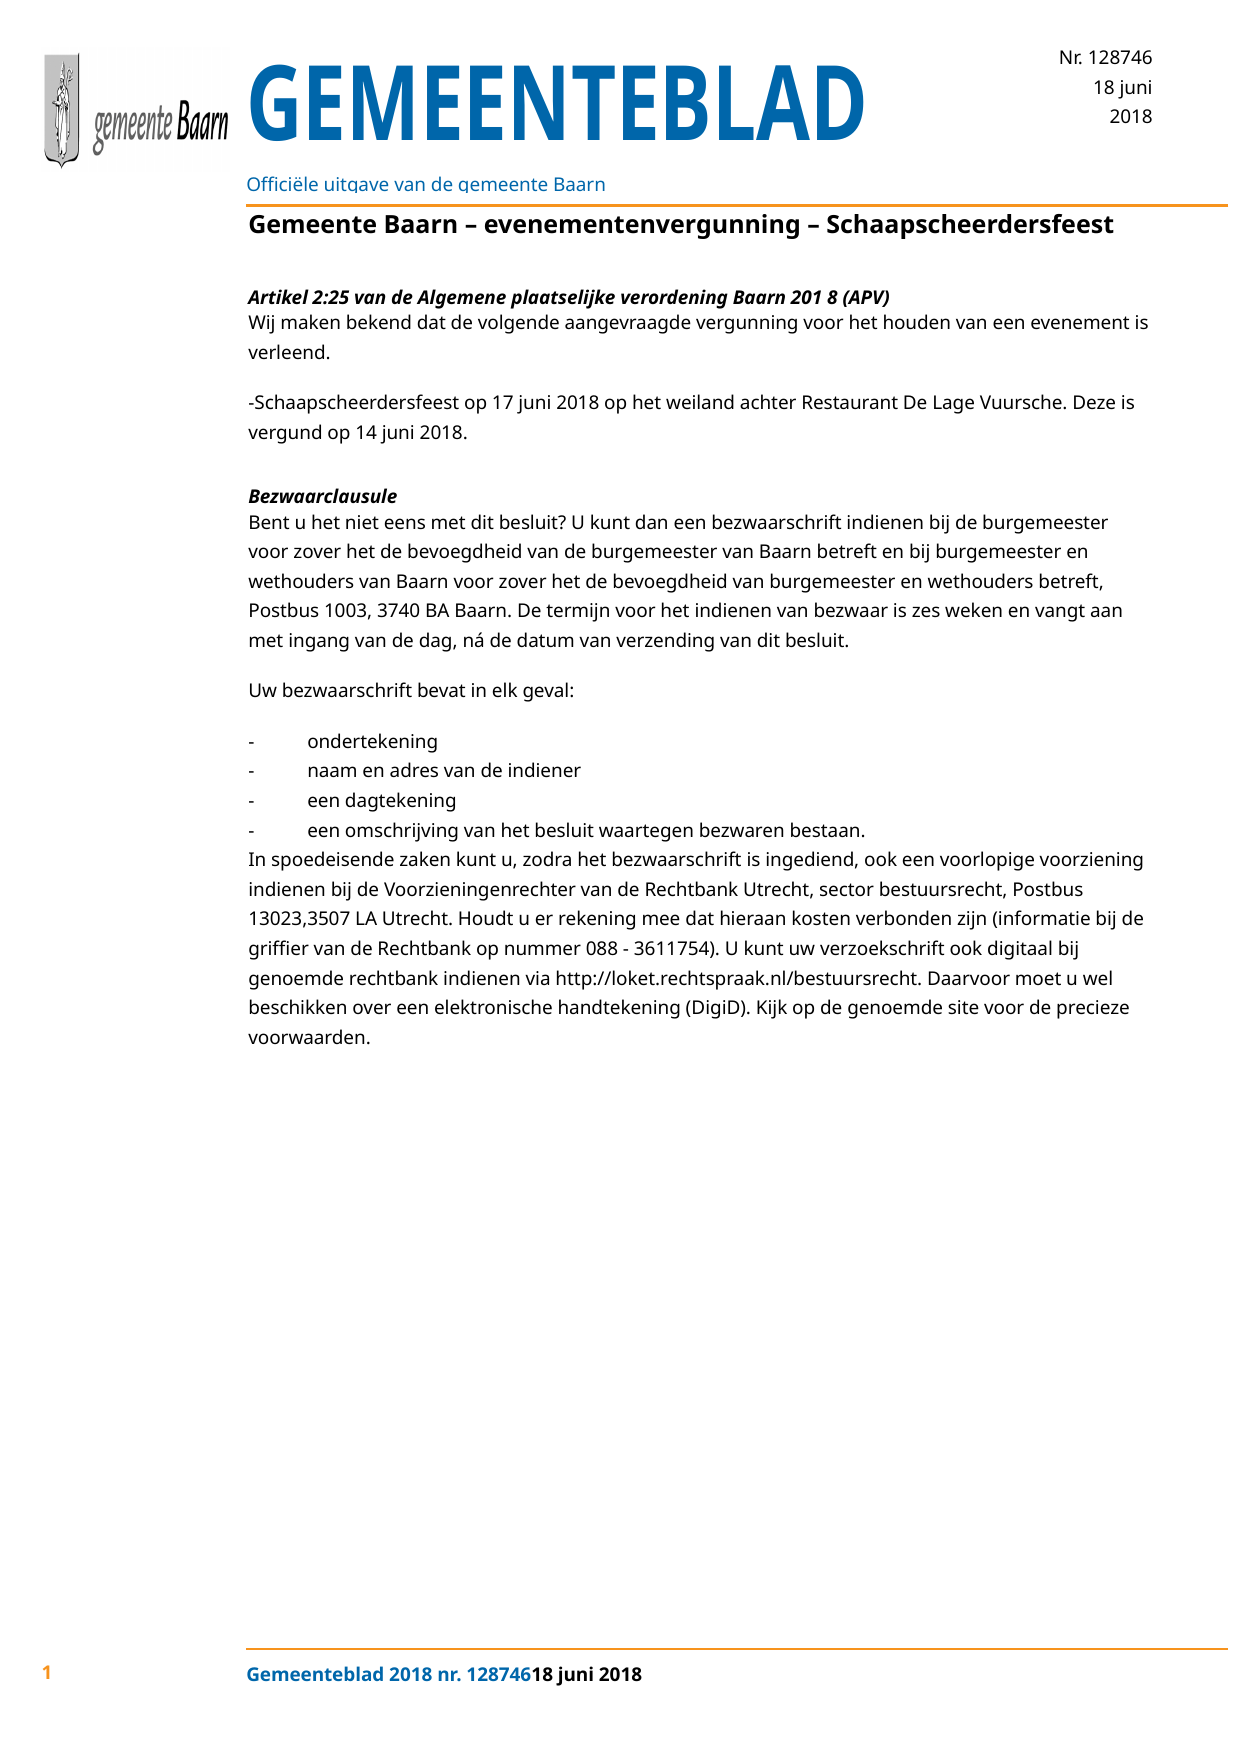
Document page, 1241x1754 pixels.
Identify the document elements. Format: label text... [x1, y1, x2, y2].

text In spoedeisende zaken kunt u, zodra het bezwaarschrift is ingediend, ook een voorlopige voorziening indienen bij de Voorzieningenrechter van de Rechtbank Utrecht, sector bestuursrecht, Postbus 13023,3507 LA Utrecht. Houdt u er rekening mee dat hieraan kosten verbonden zijn (informatie bij de griffier van de Rechtbank op nummer 088 - 3611754). U kunt uw verzoekschrift ook digitaal bij genoemde rechtbank indienen via http://loket.rechtspraak.nl/bestuursrecht. Daarvoor moet u wel beschikken over een elektronische handtekening (DigiD). Kijk op de genoemde site voor de precieze voorwaarden. [248, 846, 1152, 1049]
text Uw bezwaarschrift bevat in elk geval: [248, 678, 1152, 703]
text Wij maken bekend dat de volgende aangevraagde vergunning voor het houden van een evenement is verleend. [248, 309, 1152, 365]
text Bent u het niet eens met dit besluit? U kunt dan een bezwaarschrift indienen bij de burgemeester voor zover het de bevoegdheid van de burgemeester van Baarn betreft en bij burgemeester en wethouders van Baarn voor zover het de bevoegdheid van burgemeester en wethouders betreft, Postbus 1003, 3740 BA Baarn. De termijn voor het indienen van bezwaar is zes weken en vangt aan met ingang van de dag, ná de datum van verzending van dit besluit. [248, 509, 1152, 653]
list een dagtekening [248, 787, 1152, 813]
list ondertekening [248, 728, 1152, 754]
text Bezwaarclausule [248, 483, 1152, 509]
picture [41, 47, 231, 172]
list naam en adres van de indiener [248, 758, 1152, 783]
text Gemeente Baarn – evenementenvergunning – Schaapscheerdersfeest [248, 207, 1152, 241]
list een omschrijving van het besluit waartegen bezwaren bestaan. [248, 817, 1152, 842]
text -Schaapscheerdersfeest op 17 juni 2018 op het weiland achter Restaurant De Lage Vuursche. Deze is vergund op 14 juni 2018. [248, 389, 1152, 445]
text Artikel 2:25 van de Algemene plaatselijke verordening Baarn 201 8 (APV) [248, 284, 1152, 309]
